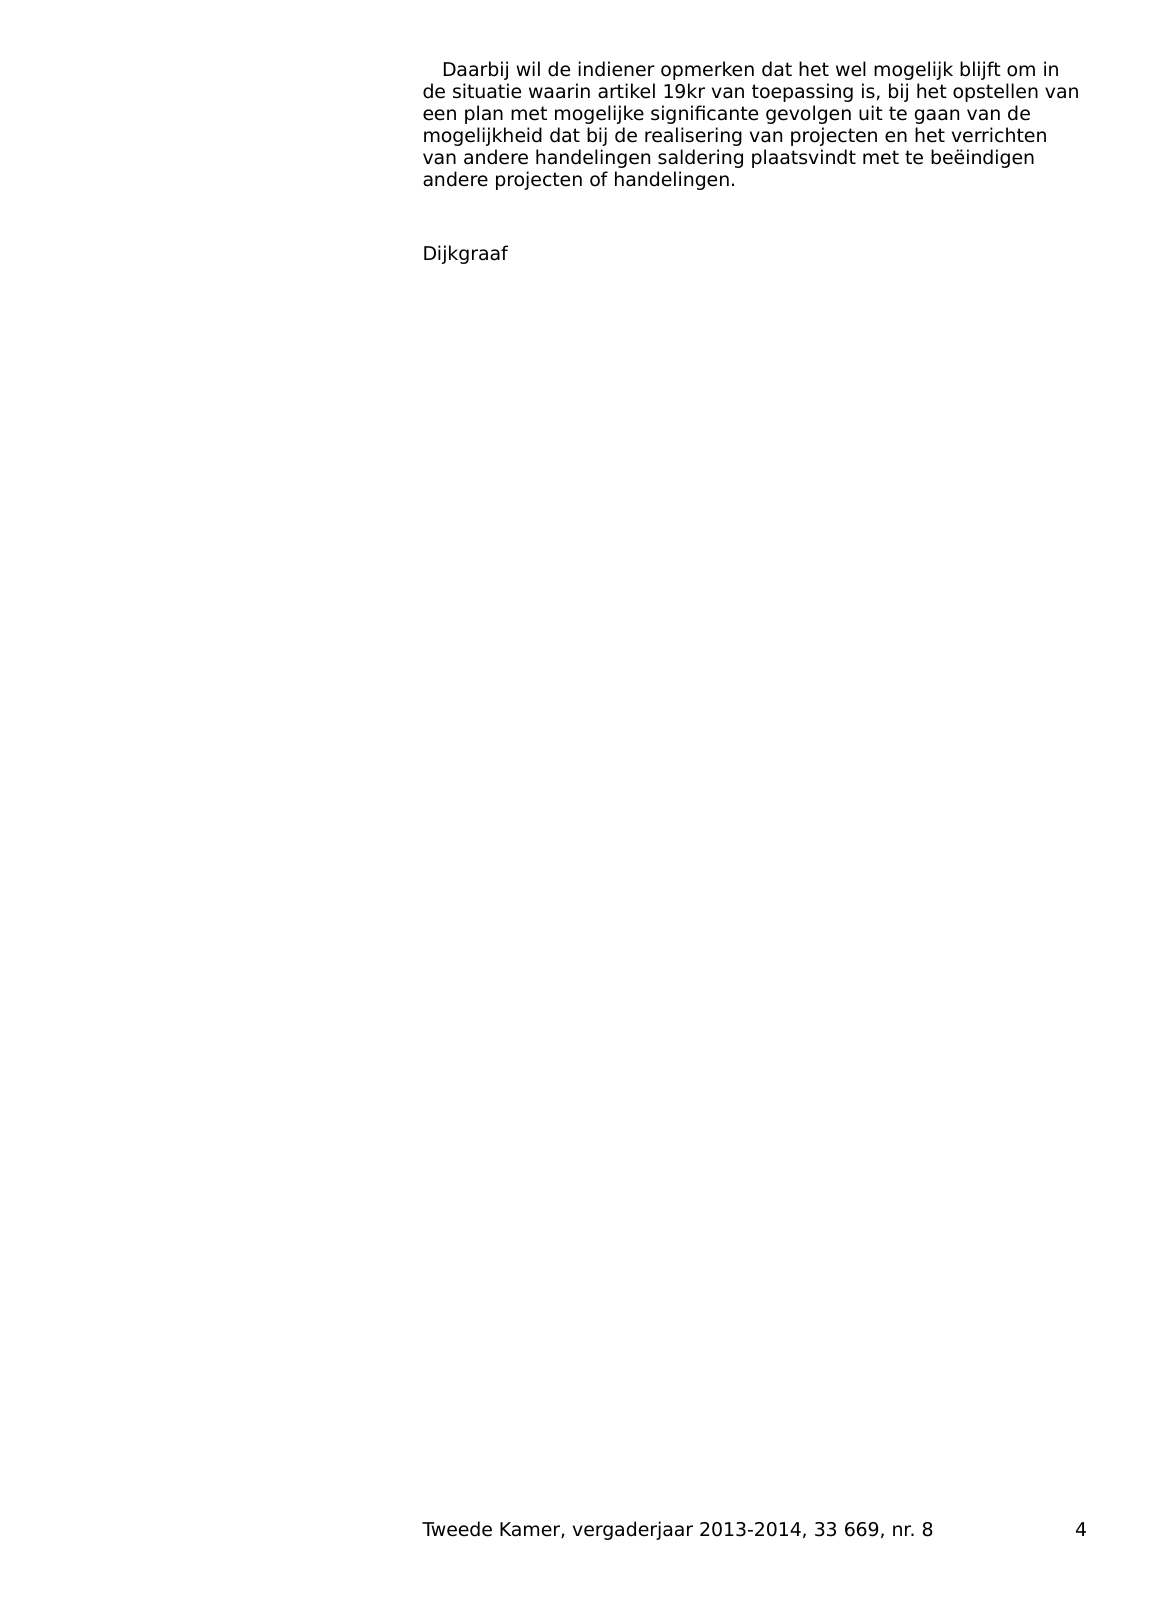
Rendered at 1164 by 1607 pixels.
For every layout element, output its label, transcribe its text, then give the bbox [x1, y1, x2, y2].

text Dijkgraaf [422, 221, 1087, 265]
text Daarbij wil de indiener opmerken dat het wel mogelijk blijft om in de situatie waarin artikel 19kr van toepassing is, bij het opstellen van een plan met mogelijke significante gevolgen uit te gaan van de mogelijkheid dat bij de realisering van projecten en het verrichten van andere handelingen saldering plaatsvindt met te beëindigen andere projecten of handelingen. [422, 59, 1087, 191]
